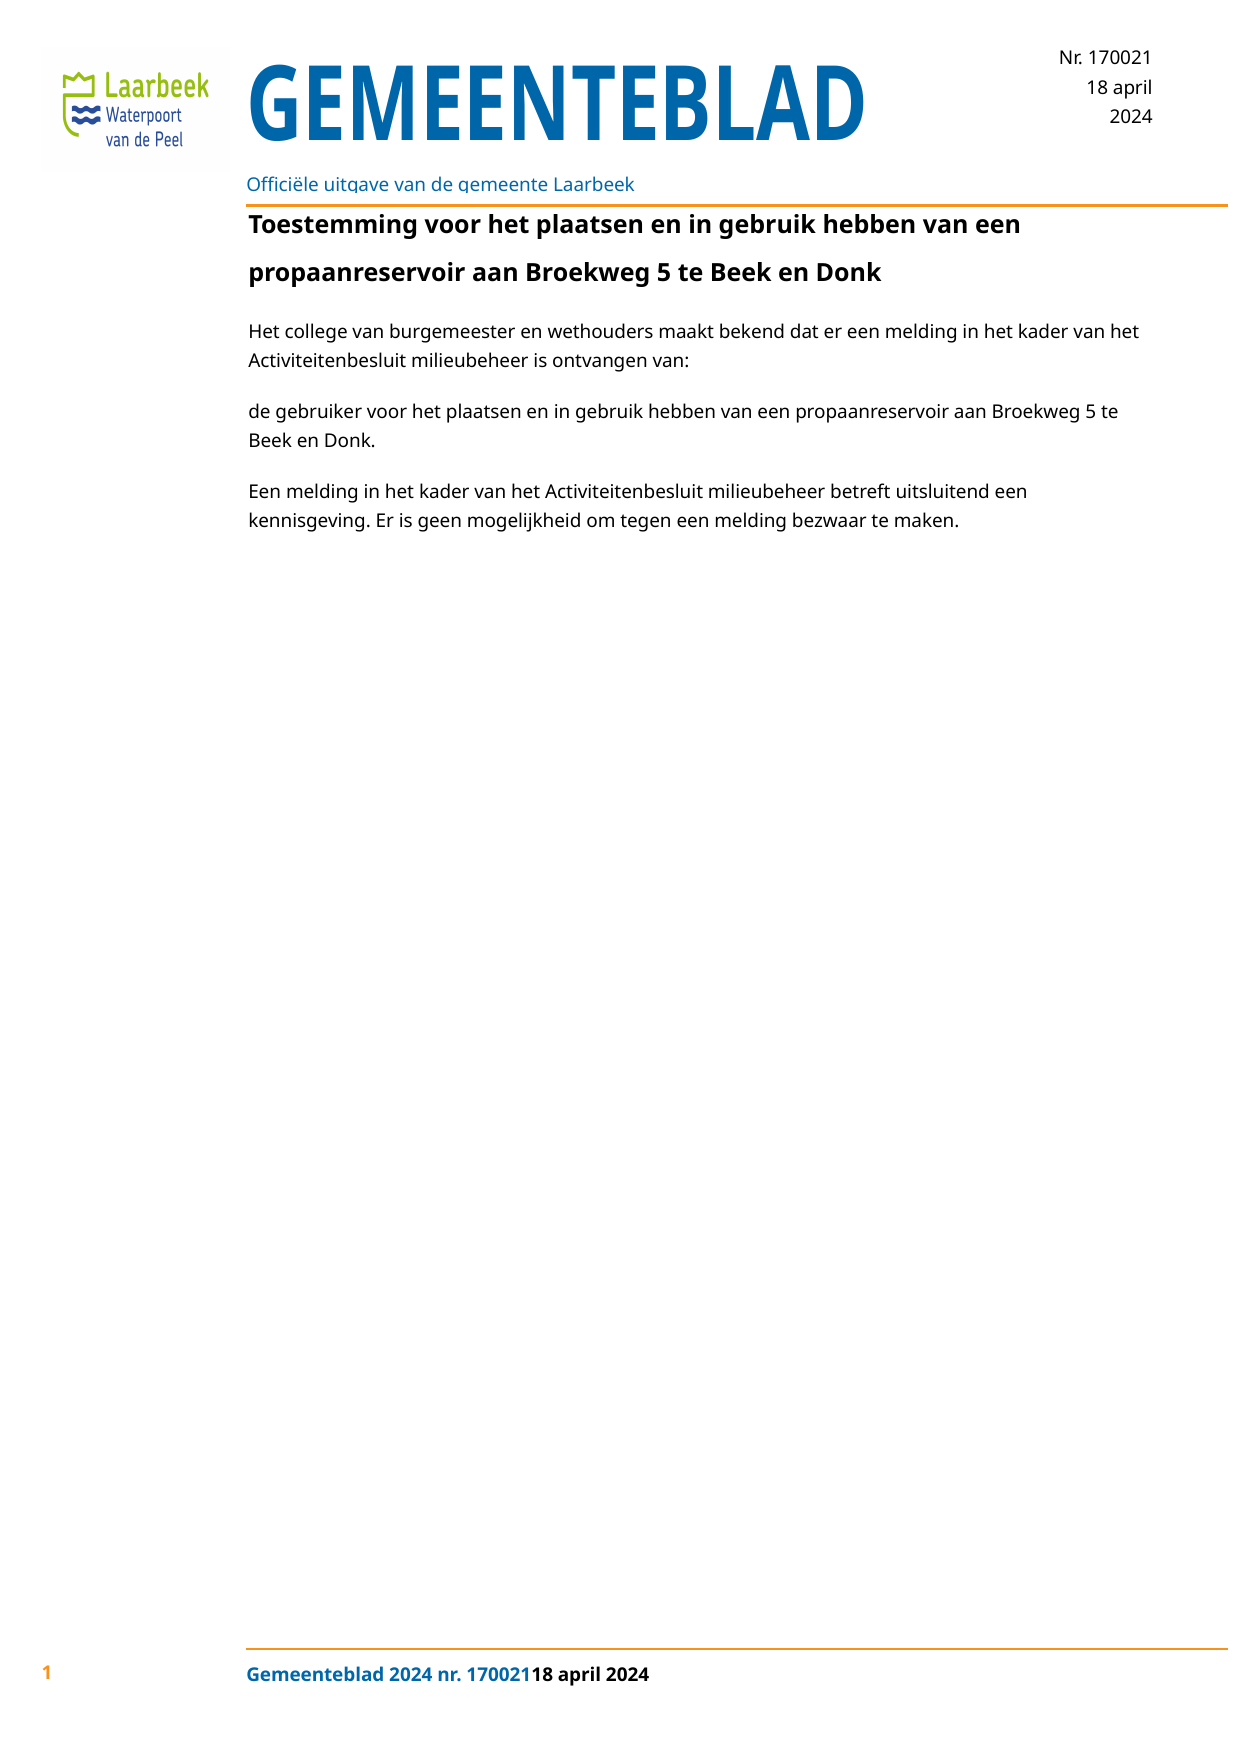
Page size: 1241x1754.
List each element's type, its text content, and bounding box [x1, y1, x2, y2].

text de gebruiker voor het plaatsen en in gebruik hebben van een propaanreservoir aan Broekweg 5 te Beek en Donk. [248, 398, 1152, 453]
text Toestemming voor het plaatsen en in gebruik hebben van een propaanreservoir aan Broekweg 5 te Beek en Donk [248, 207, 1152, 288]
text Het college van burgemeester en wethouders maakt bekend dat er een melding in het kader van het Activiteitenbesluit milieubeheer is ontvangen van: [248, 318, 1152, 373]
text Een melding in het kader van het Activiteitenbesluit milieubeheer betreft uitsluitend een kennisgeving. Er is geen mogelijkheid om tegen een melding bezwaar te maken. [248, 478, 1152, 533]
picture [41, 47, 231, 172]
